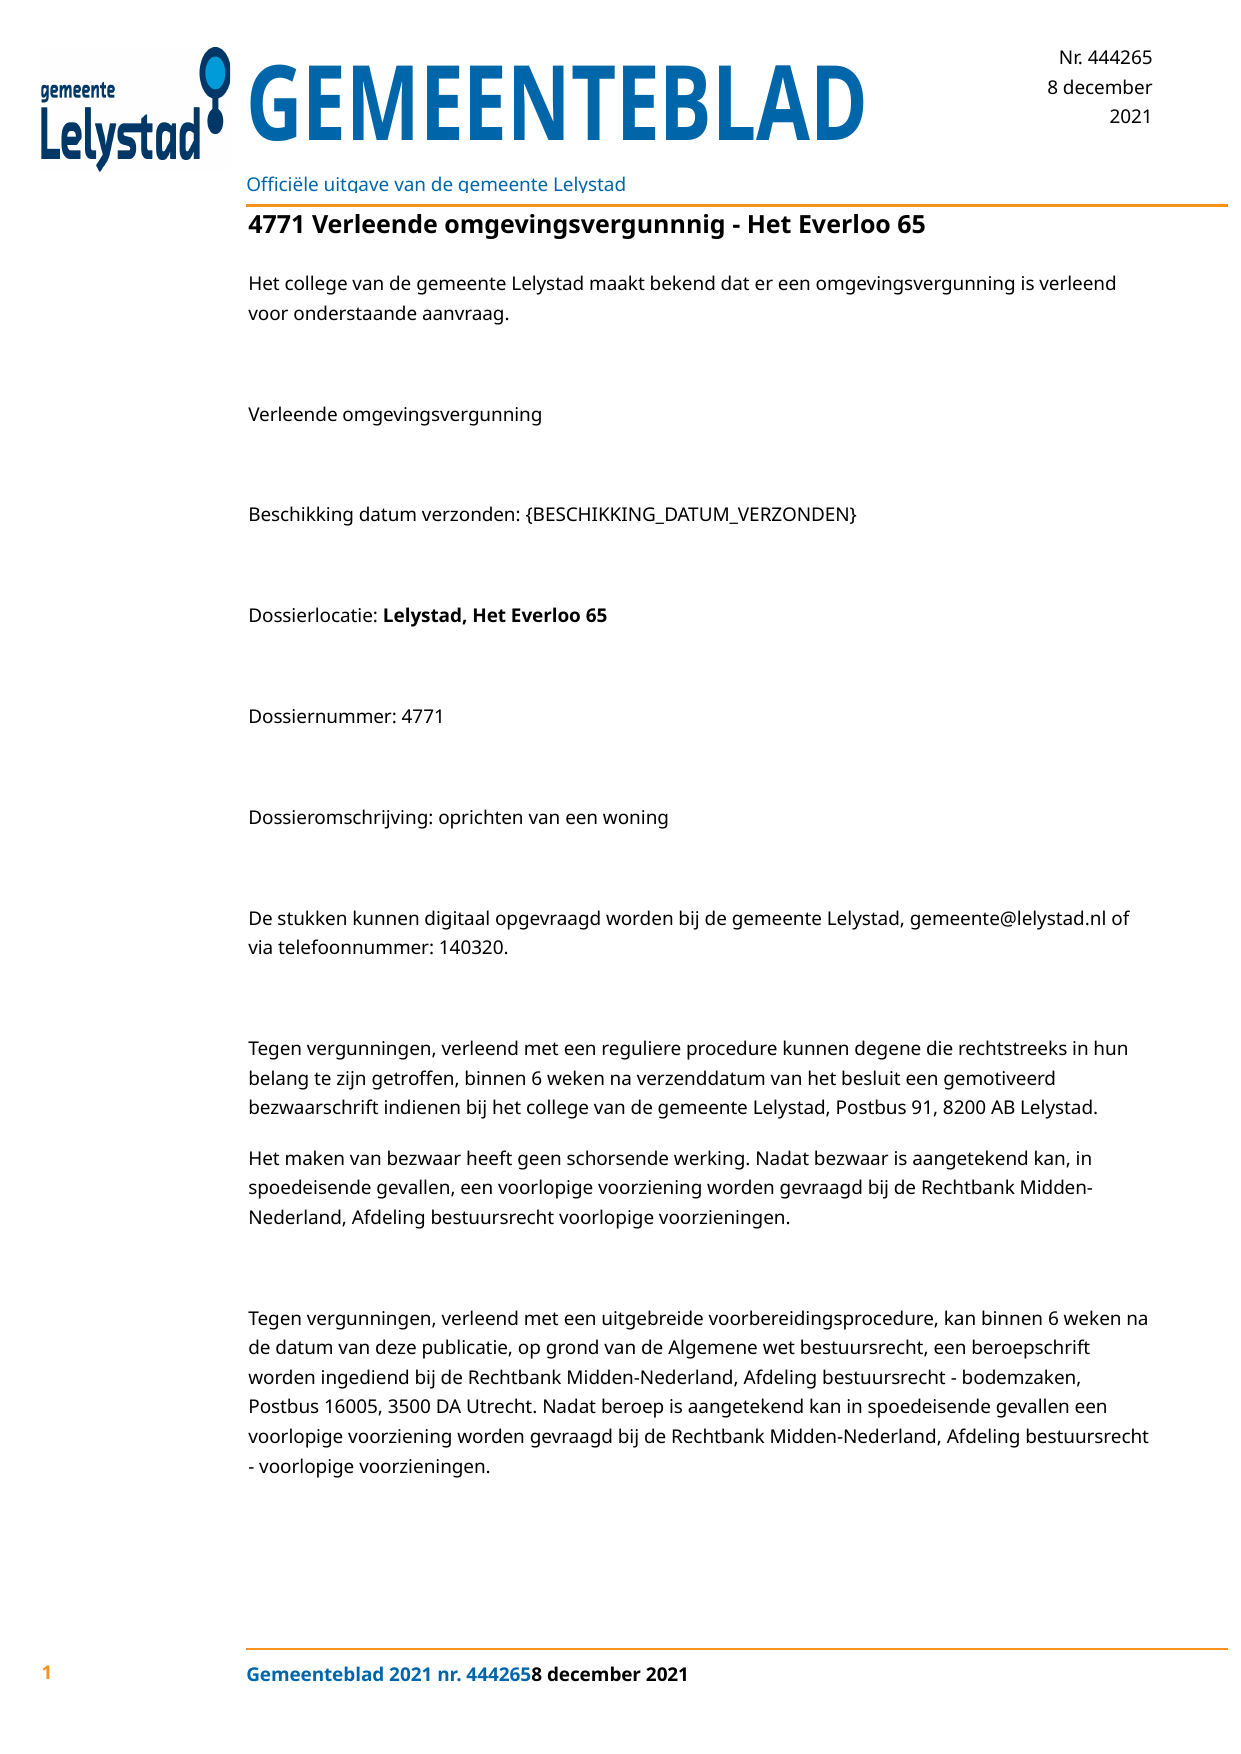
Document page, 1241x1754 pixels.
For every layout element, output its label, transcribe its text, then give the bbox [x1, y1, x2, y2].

text Verleende omgevingsvergunning [248, 401, 1152, 426]
text 4771 Verleende omgevingsvergunnnig - Het Everloo 65 [248, 207, 1152, 241]
text Beschikking datum verzonden: {BESCHIKKING_DATUM_VERZONDEN} [248, 502, 1152, 527]
text Dossieromschrijving: oprichten van een woning [248, 804, 1152, 830]
text De stukken kunnen digitaal opgevraagd worden bij de gemeente Lelystad, gemeente@lelystad.nl of via telefoonnummer: 140320. [248, 905, 1152, 960]
text Het maken van bezwaar heeft geen schorsende werking. Nadat bezwaar is aangetekend kan, in spoedeisende gevallen, een voorlopige voorziening worden gevraagd bij de Rechtbank Midden-Nederland, Afdeling bestuursrecht voorlopige voorzieningen. [248, 1145, 1152, 1230]
text Dossierlocatie: Lelystad, Het Everloo 65 [248, 602, 1152, 628]
picture [41, 47, 231, 172]
text Het college van de gemeente Lelystad maakt bekend dat er een omgevingsvergunning is verleend voor onderstaande aanvraag. [248, 270, 1152, 326]
text Dossiernummer: 4771 [248, 703, 1152, 729]
text Tegen vergunningen, verleend met een reguliere procedure kunnen degene die rechtstreeks in hun belang te zijn getroffen, binnen 6 weken na verzenddatum van het besluit een gemotiveerd bezwaarschrift indienen bij het college van de gemeente Lelystad, Postbus 91, 8200 AB Lelystad. [248, 1035, 1152, 1120]
text Tegen vergunningen, verleend met een uitgebreide voorbereidingsprocedure, kan binnen 6 weken na de datum van deze publicatie, op grond van de Algemene wet bestuursrecht, een beroepschrift worden ingediend bij de Rechtbank Midden-Nederland, Afdeling bestuursrecht - bodemzaken, Postbus 16005, 3500 DA Utrecht. Nadat beroep is aangetekend kan in spoedeisende gevallen een voorlopige voorziening worden gevraagd bij de Rechtbank Midden-Nederland, Afdeling bestuursrecht - voorlopige voorzieningen. [248, 1305, 1152, 1478]
